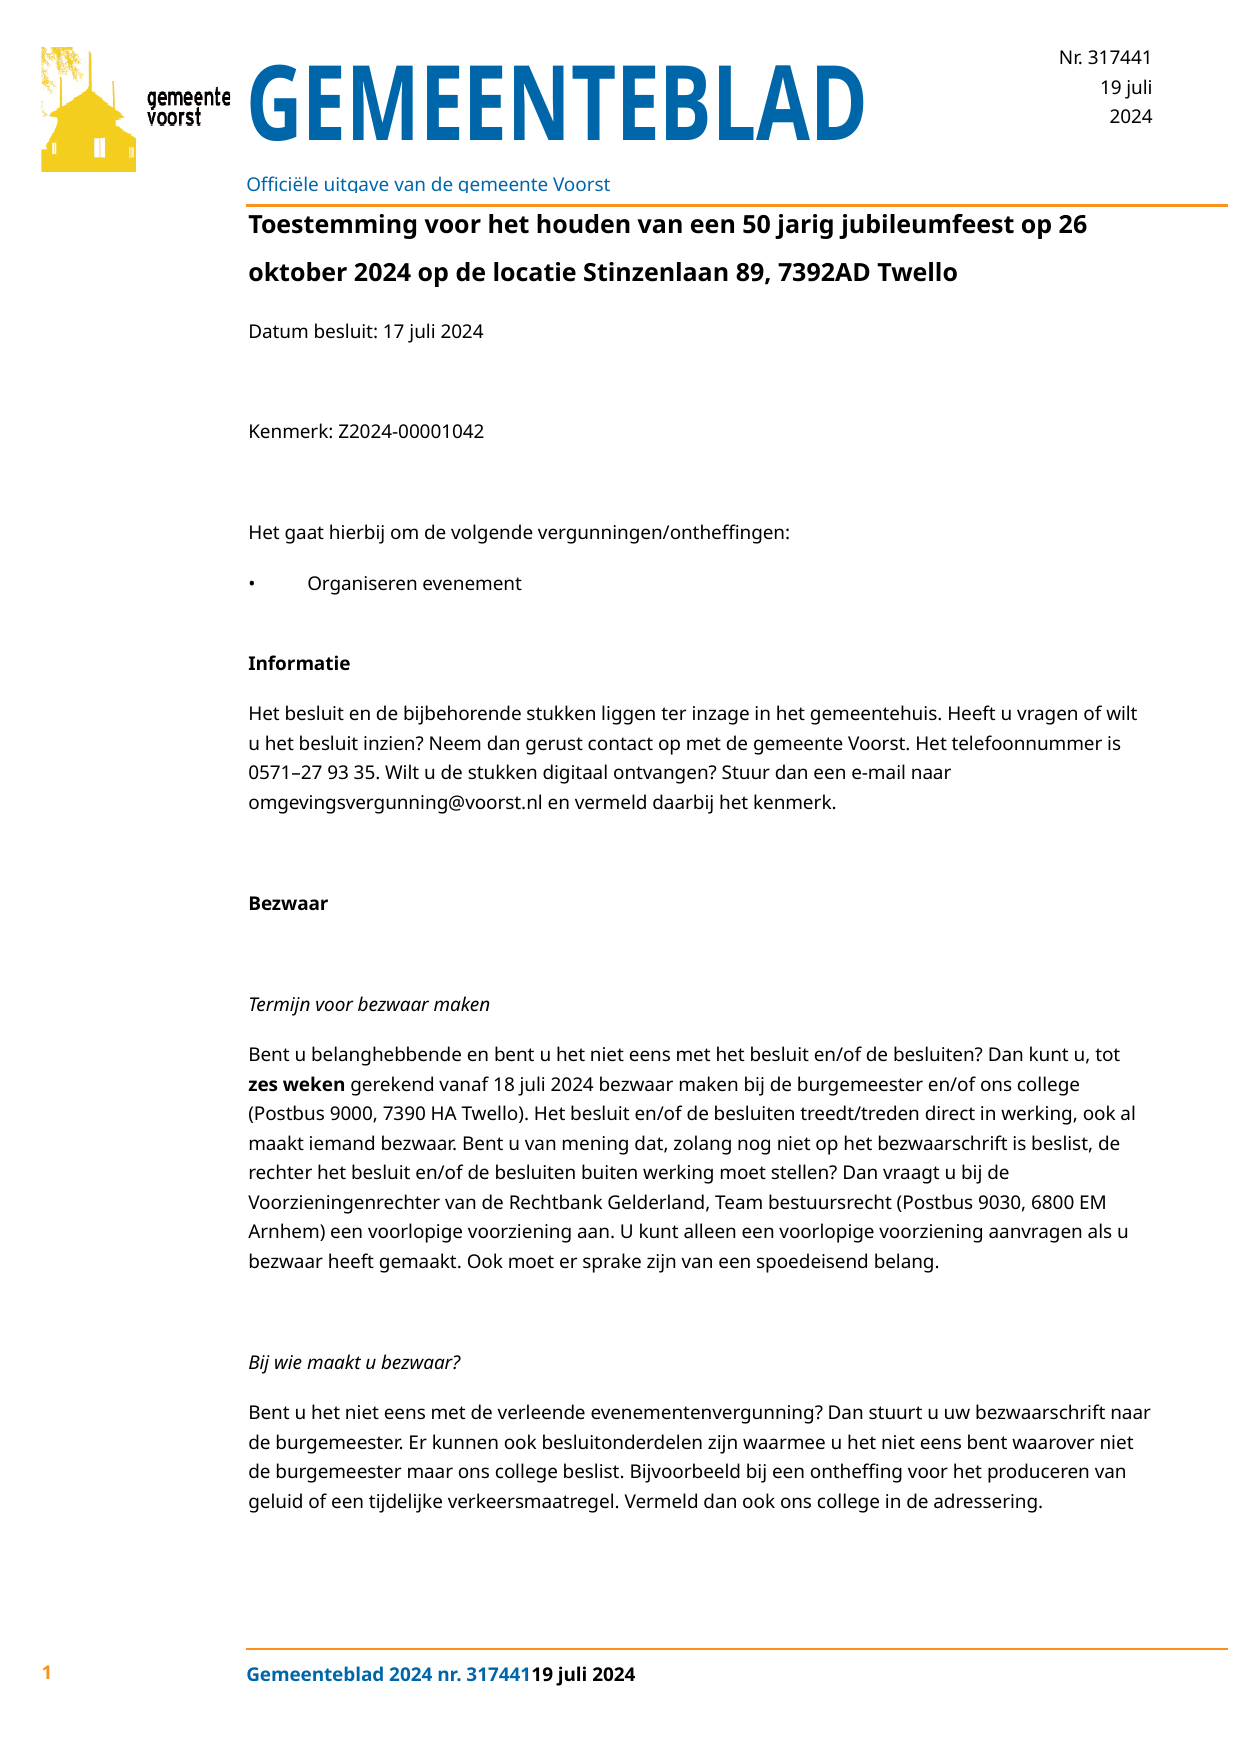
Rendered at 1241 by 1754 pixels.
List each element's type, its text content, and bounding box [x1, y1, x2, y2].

text Kenmerk: Z2024-00001042 [248, 419, 1152, 444]
text Bij wie maakt u bezwaar? [248, 1349, 1152, 1375]
text Termijn voor bezwaar maken [248, 991, 1152, 1017]
text Toestemming voor het houden van een 50 jarig jubileumfeest op 26 oktober 2024 op de locatie Stinzenlaan 89, 7392AD Twello [248, 207, 1152, 288]
text Bent u belanghebbende en bent u het niet eens met het besluit en/of de besluiten? Dan kunt u, tot zes weken gerekend vanaf 18 juli 2024 bezwaar maken bij de burgemeester en/of ons college (Postbus 9000, 7390 HA Twello). Het besluit en/of de besluiten treedt/treden direct in werking, ook al maakt iemand bezwaar. Bent u van mening dat, zolang nog niet op het bezwaarschrift is beslist, de rechter het besluit en/of de besluiten buiten werking moet stellen? Dan vraagt u bij de Voorzieningenrechter van de Rechtbank Gelderland, Team bestuursrecht (Postbus 9030, 6800 EM Arnhem) een voorlopige voorziening aan. U kunt alleen een voorlopige voorziening aanvragen als u bezwaar heeft gemaakt. Ook moet er sprake zijn van een spoedeisend belang. [248, 1041, 1152, 1274]
text Bezwaar [248, 890, 1152, 916]
list Organiseren evenement [248, 570, 1152, 596]
picture [41, 47, 231, 172]
text Het besluit en de bijbehorende stukken liggen ter inzage in het gemeentehuis. Heeft u vragen of wilt u het besluit inzien? Neem dan gerust contact op met de gemeente Voorst. Het telefoonnummer is 0571–27 93 35. Wilt u de stukken digitaal ontvangen? Stuur dan een e-mail naar omgevingsvergunning@voorst.nl en vermeld daarbij het kenmerk. [248, 700, 1152, 815]
text Bent u het niet eens met de verleende evenementenvergunning? Dan stuurt u uw bezwaarschrift naar de burgemeester. Er kunnen ook besluitonderdelen zijn waarmee u het niet eens bent waarover niet de burgemeester maar ons college beslist. Bijvoorbeeld bij een ontheffing voor het produceren van geluid of een tijdelijke verkeersmaatregel. Vermeld dan ook ons college in de adressering. [248, 1399, 1152, 1514]
text Het gaat hierbij om de volgende vergunningen/ontheffingen: [248, 519, 1152, 545]
text Datum besluit: 17 juli 2024 [248, 318, 1152, 344]
text Informatie [248, 650, 1152, 676]
